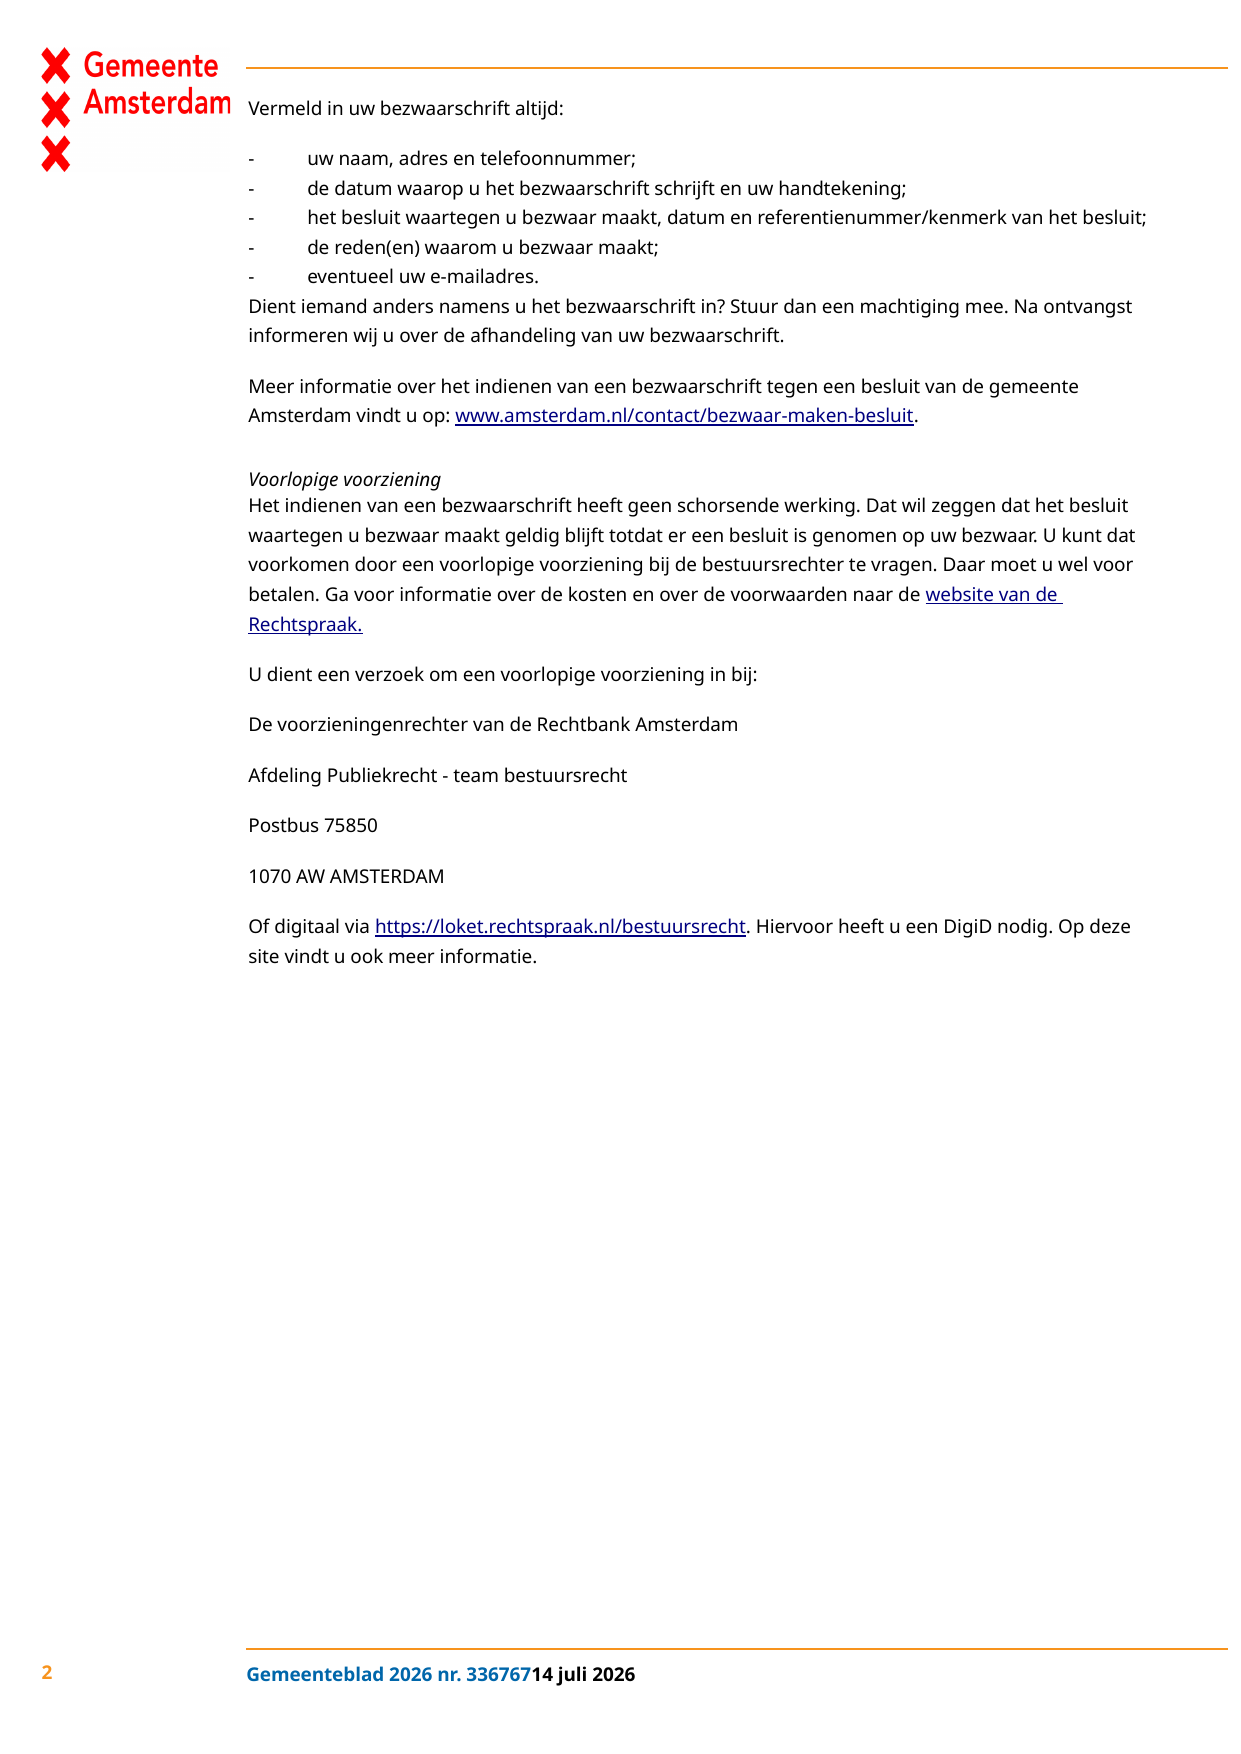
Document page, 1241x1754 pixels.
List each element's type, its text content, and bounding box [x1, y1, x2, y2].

text Vermeld in uw bezwaarschrift altijd: [248, 95, 1152, 121]
text 1070 AW AMSTERDAM [248, 863, 1152, 888]
text Afdeling Publiekrecht - team bestuursrecht [248, 762, 1152, 788]
text Voorlopige voorziening [248, 467, 1152, 492]
list het besluit waartegen u bezwaar maakt, datum en referentienummer/kenmerk van het besluit; [248, 204, 1152, 230]
text Het indienen van een bezwaarschrift heeft geen schorsende werking. Dat wil zeggen dat het besluit waartegen u bezwaar maakt geldig blijft totdat er een besluit is genomen op uw bezwaar. U kunt dat voorkomen door een voorlopige voorziening bij de bestuursrechter te vragen. Daar moet u wel voor betalen. Ga voor informatie over de kosten en over de voorwaarden naar de website van de Rechtspraak. [248, 492, 1152, 636]
list de datum waarop u het bezwaarschrift schrijft en uw handtekening; [248, 175, 1152, 201]
list eventueel uw e-mailadres. [248, 263, 1152, 289]
text U dient een verzoek om een voorlopige voorziening in bij: [248, 661, 1152, 687]
picture [41, 47, 231, 172]
text Postbus 75850 [248, 812, 1152, 838]
text Of digitaal via https://loket.rechtspraak.nl/bestuursrecht. Hiervoor heeft u een DigiD nodig. Op deze site vindt u ook meer informatie. [248, 913, 1152, 968]
list uw naam, adres en telefoonnummer; [248, 145, 1152, 171]
list de reden(en) waarom u bezwaar maakt; [248, 234, 1152, 260]
text Meer informatie over het indienen van een bezwaarschrift tegen een besluit van de gemeente Amsterdam vindt u op: www.amsterdam.nl/contact/bezwaar-maken-besluit. [248, 373, 1152, 428]
text De voorzieningenrechter van de Rechtbank Amsterdam [248, 712, 1152, 737]
text Dient iemand anders namens u het bezwaarschrift in? Stuur dan een machtiging mee. Na ontvangst informeren wij u over de afhandeling van uw bezwaarschrift. [248, 293, 1152, 348]
